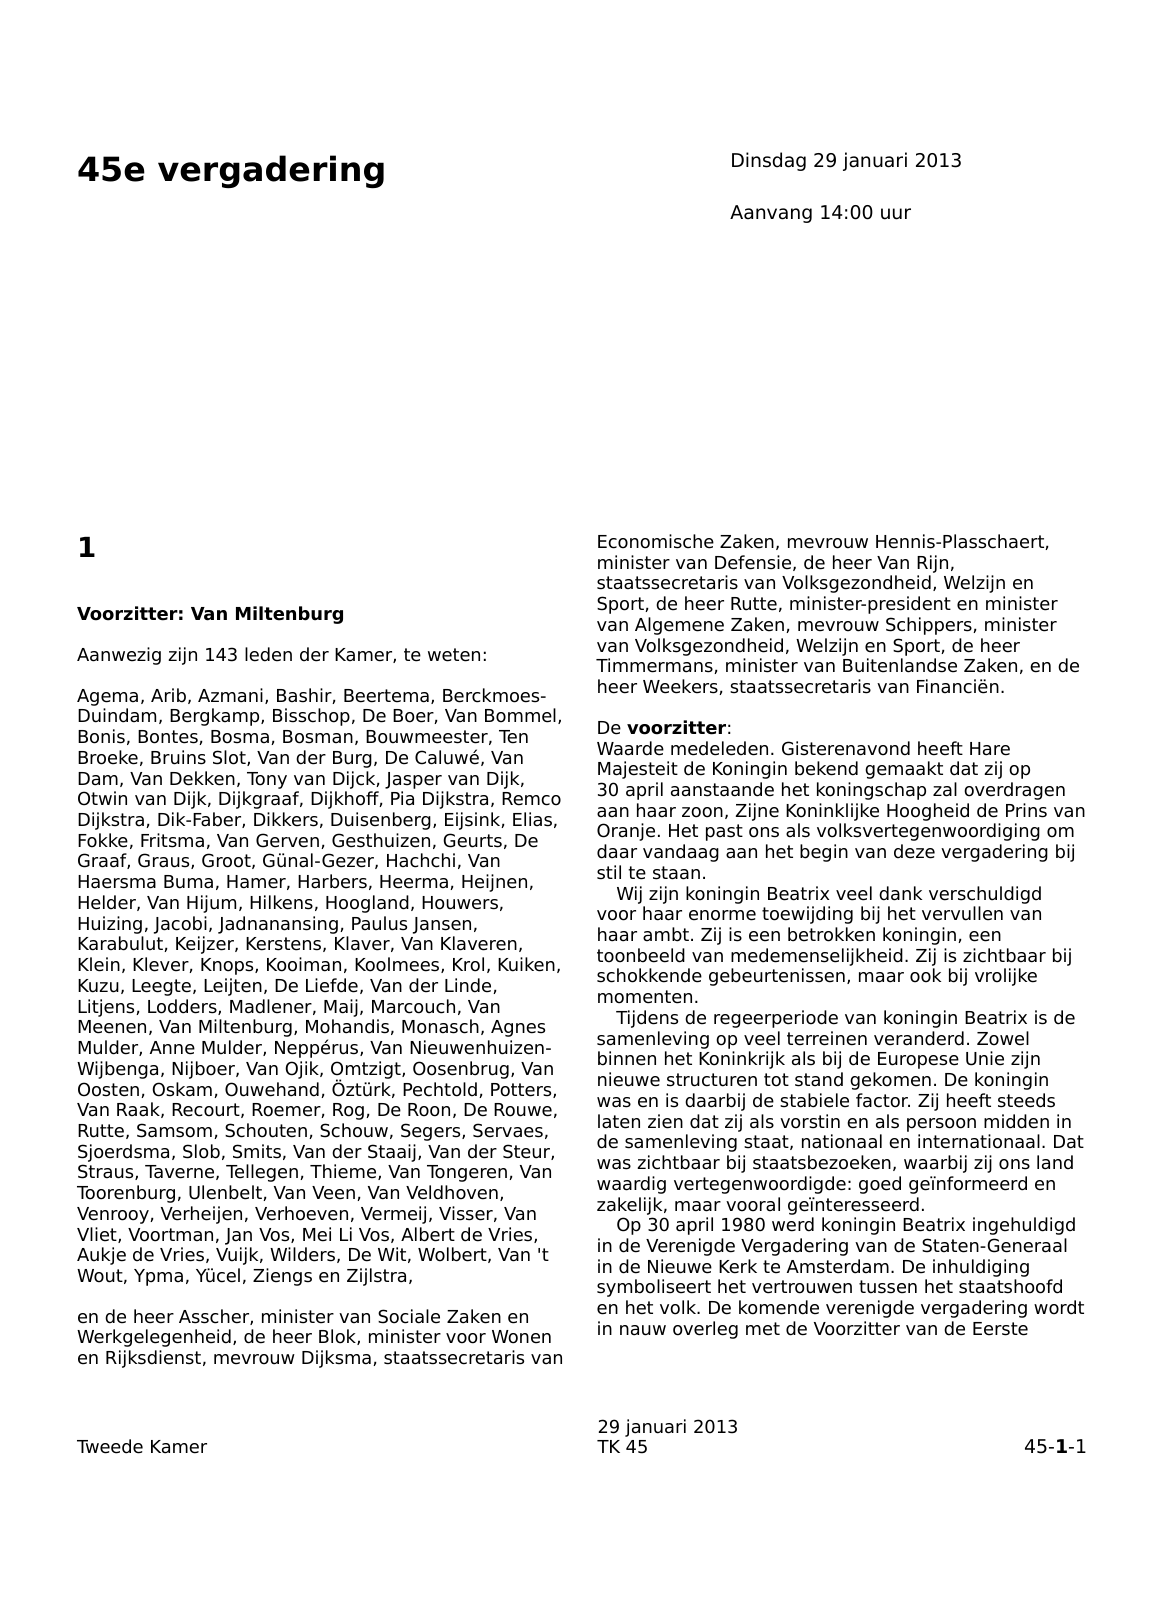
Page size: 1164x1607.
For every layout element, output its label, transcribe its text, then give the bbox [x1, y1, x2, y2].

table_header 45e vergadering [77, 150, 730, 254]
text Tijdens de regeerperiode van koningin Beatrix is de samenleving op veel terreinen veranderd. Zowel binnen het Koninkrijk als bij de Europese Unie zijn nieuwe structuren tot stand gekomen. De koningin was en is daarbij de stabiele factor. Zij heeft steeds laten zien dat zij als vorstin en als persoon midden in de samenleving staat, nationaal en internationaal. Dat was zichtbaar bij staatsbezoeken, waarbij zij ons land waardig vertegenwoordigde: goed geïnformeerd en zakelijk, maar vooral geïnteresseerd. [596, 1008, 1087, 1215]
text Agema, Arib, Azmani, Bashir, Beertema, Berckmoes-Duindam, Bergkamp, Bisschop, De Boer, Van Bommel, Bonis, Bontes, Bosma, Bosman, Bouwmeester, Ten Broeke, Bruins Slot, Van der Burg, De Caluwé, Van Dam, Van Dekken, Tony van Dijck, Jasper van Dijk, Otwin van Dijk, Dijkgraaf, Dijkhoff, Pia Dijkstra, Remco Dijkstra, Dik-Faber, Dikkers, Duisenberg, Eijsink, Elias, Fokke, Fritsma, Van Gerven, Gesthuizen, Geurts, De Graaf, Graus, Groot, Günal-Gezer, Hachchi, Van Haersma Buma, Hamer, Harbers, Heerma, Heijnen, Helder, Van Hijum, Hilkens, Hoogland, Houwers, Huizing, Jacobi, Jadnanansing, Paulus Jansen, Karabulut, Keijzer, Kerstens, Klaver, Van Klaveren, Klein, Klever, Knops, Kooiman, Koolmees, Krol, Kuiken, Kuzu, Leegte, Leijten, De Liefde, Van der Linde, Litjens, Lodders, Madlener, Maij, Marcouch, Van Meenen, Van Miltenburg, Mohandis, Monasch, Agnes Mulder, Anne Mulder, Neppérus, Van Nieuwenhuizen-Wijbenga, Nijboer, Van Ojik, Omtzigt, Oosenbrug, Van Oosten, Oskam, Ouwehand, Öztürk, Pechtold, Potters, Van Raak, Recourt, Roemer, Rog, De Roon, De Rouwe, Rutte, Samsom, Schouten, Schouw, Segers, Servaes, Sjoerdsma, Slob, Smits, Van der Staaij, Van der Steur, Straus, Taverne, Tellegen, Thieme, Van Tongeren, Van Toorenburg, Ulenbelt, Van Veen, Van Veldhoven, Venrooy, Verheijen, Verhoeven, Vermeij, Visser, Van Vliet, Voortman, Jan Vos, Mei Li Vos, Albert de Vries, Aukje de Vries, Vuijk, Wilders, De Wit, Wolbert, Van 't Wout, Ypma, Yücel, Ziengs en Zijlstra, [77, 686, 567, 1287]
title 1 [77, 532, 567, 564]
table_header Dinsdag 29 januari 2013 [730, 150, 1087, 202]
text Waarde medeleden. Gisterenavond heeft Hare Majesteit de Koningin bekend gemaakt dat zij op 30 april aanstaande het koningschap zal overdragen aan haar zoon, Zijne Koninklijke Hoogheid de Prins van Oranje. Het past ons als volksvertegenwoordiging om daar vandaag aan het begin van deze vergadering bij stil te staan. [596, 738, 1087, 883]
text Op 30 april 1980 werd koningin Beatrix ingehuldigd in de Verenigde Vergadering van de Staten-Generaal in de Nieuwe Kerk te Amsterdam. De inhuldiging symboliseert het vertrouwen tussen het staatshoofd en het volk. De komende verenigde vergadering wordt in nauw overleg met de Voorzitter van de Eerste [596, 1215, 1087, 1339]
text De voorzitter: [596, 718, 1087, 738]
table_cell Aanvang 14:00 uur [730, 202, 1087, 254]
text Economische Zaken, mevrouw Hennis-Plasschaert, minister van Defensie, de heer Van Rijn, staatssecretaris van Volksgezondheid, Welzijn en Sport, de heer Rutte, minister-president en minister van Algemene Zaken, mevrouw Schippers, minister van Volksgezondheid, Welzijn en Sport, de heer Timmermans, minister van Buitenlandse Zaken, en de heer Weekers, staatssecretaris van Financiën. [596, 532, 1087, 698]
text Wij zijn koningin Beatrix veel dank verschuldigd voor haar enorme toewijding bij het vervullen van haar ambt. Zij is een betrokken koningin, een toonbeeld van medemenselijkheid. Zij is zichtbaar bij schokkende gebeurtenissen, maar ook bij vrolijke momenten. [596, 883, 1087, 1008]
text Voorzitter: Van Miltenburg [77, 604, 567, 625]
text Aanwezig zijn 143 leden der Kamer, te weten: [77, 645, 567, 666]
text en de heer Asscher, minister van Sociale Zaken en Werkgelegenheid, de heer Blok, minister voor Wonen en Rijksdienst, mevrouw Dijksma, staatssecretaris van [77, 1307, 567, 1369]
